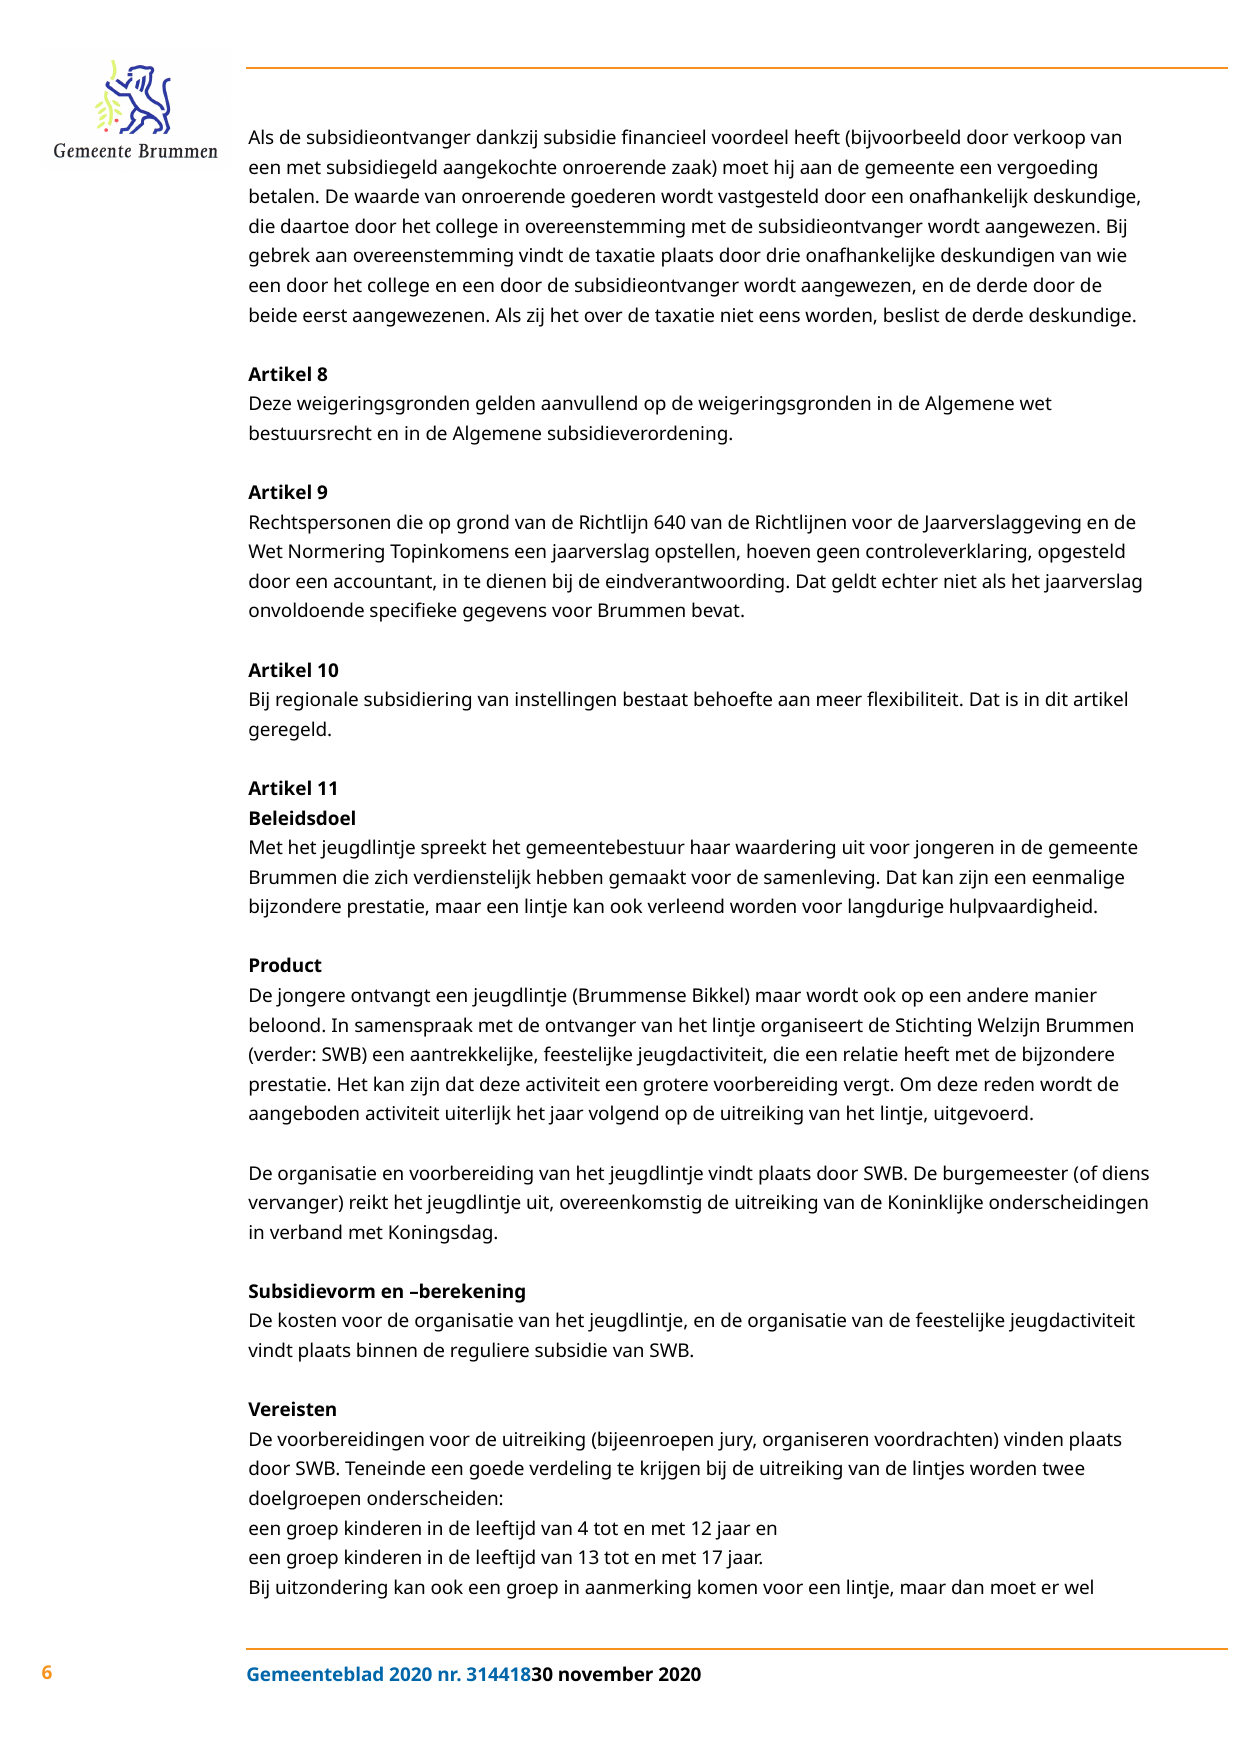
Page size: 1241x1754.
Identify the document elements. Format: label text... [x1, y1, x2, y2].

text Artikel 10 [248, 657, 1152, 683]
picture [41, 47, 231, 172]
text Bij uitzondering kan ook een groep in aanmerking komen voor een lintje, maar dan moet er wel [248, 1574, 1152, 1600]
text Als de subsidieontvanger dankzij subsidie financieel voordeel heeft (bijvoorbeeld door verkoop van een met subsidiegeld aangekochte onroerende zaak) moet hij aan de gemeente een vergoeding betalen. De waarde van onroerende goederen wordt vastgesteld door een onafhankelijk deskundige, die daartoe door het college in overeenstemming met de subsidieontvanger wordt aangewezen. Bij gebrek aan overeenstemming vindt de taxatie plaats door drie onafhankelijke deskundigen van wie een door het college en een door de subsidieontvanger wordt aangewezen, en de derde door de beide eerst aangewezenen. Als zij het over de taxatie niet eens worden, beslist de derde deskundige. [248, 124, 1152, 328]
text Product [248, 953, 1152, 978]
text Bij regionale subsidiering van instellingen bestaat behoefte aan meer flexibiliteit. Dat is in dit artikel geregeld. [248, 686, 1152, 742]
text Vereisten [248, 1396, 1152, 1422]
text De kosten voor de organisatie van het jeugdlintje, en de organisatie van de feestelijke jeugdactiviteit vindt plaats binnen de reguliere subsidie van SWB. [248, 1308, 1152, 1363]
text een groep kinderen in de leeftijd van 4 tot en met 12 jaar en [248, 1515, 1152, 1541]
text De organisatie en voorbereiding van het jeugdlintje vindt plaats door SWB. De burgemeester (of diens vervanger) reikt het jeugdlintje uit, overeenkomstig de uitreiking van de Koninklijke onderscheidingen in verband met Koningsdag. [248, 1160, 1152, 1245]
text een groep kinderen in de leeftijd van 13 tot en met 17 jaar. [248, 1544, 1152, 1570]
text Artikel 8 [248, 361, 1152, 387]
text Deze weigeringsgronden gelden aanvullend op de weigeringsgronden in de Algemene wet bestuursrecht en in de Algemene subsidieverordening. [248, 391, 1152, 446]
text Rechtspersonen die op grond van de Richtlijn 640 van de Richtlijnen voor de Jaarverslaggeving en de Wet Normering Topinkomens een jaarverslag opstellen, hoeven geen controleverklaring, opgesteld door een accountant, in te dienen bij de eindverantwoording. Dat geldt echter niet als het jaarverslag onvoldoende specifieke gegevens voor Brummen bevat. [248, 509, 1152, 623]
text Subsidievorm en –berekening [248, 1278, 1152, 1304]
text Beleidsdoel [248, 805, 1152, 831]
text De voorbereidingen voor de uitreiking (bijeenroepen jury, organiseren voordrachten) vinden plaats door SWB. Teneinde een goede verdeling te krijgen bij de uitreiking van de lintjes worden twee doelgroepen onderscheiden: [248, 1426, 1152, 1511]
text Met het jeugdlintje spreekt het gemeentebestuur haar waardering uit voor jongeren in de gemeente Brummen die zich verdienstelijk hebben gemaakt voor de samenleving. Dat kan zijn een eenmalige bijzondere prestatie, maar een lintje kan ook verleend worden voor langdurige hulpvaardigheid. [248, 834, 1152, 919]
text Artikel 11 [248, 775, 1152, 801]
text De jongere ontvangt een jeugdlintje (Brummense Bikkel) maar wordt ook op een andere manier beloond. In samenspraak met de ontvanger van het lintje organiseert de Stichting Welzijn Brummen (verder: SWB) een aantrekkelijke, feestelijke jeugdactiviteit, die een relatie heeft met de bijzondere prestatie. Het kan zijn dat deze activiteit een grotere voorbereiding vergt. Om deze reden wordt de aangeboden activiteit uiterlijk het jaar volgend op de uitreiking van het lintje, uitgevoerd. [248, 982, 1152, 1126]
text Artikel 9 [248, 479, 1152, 505]
